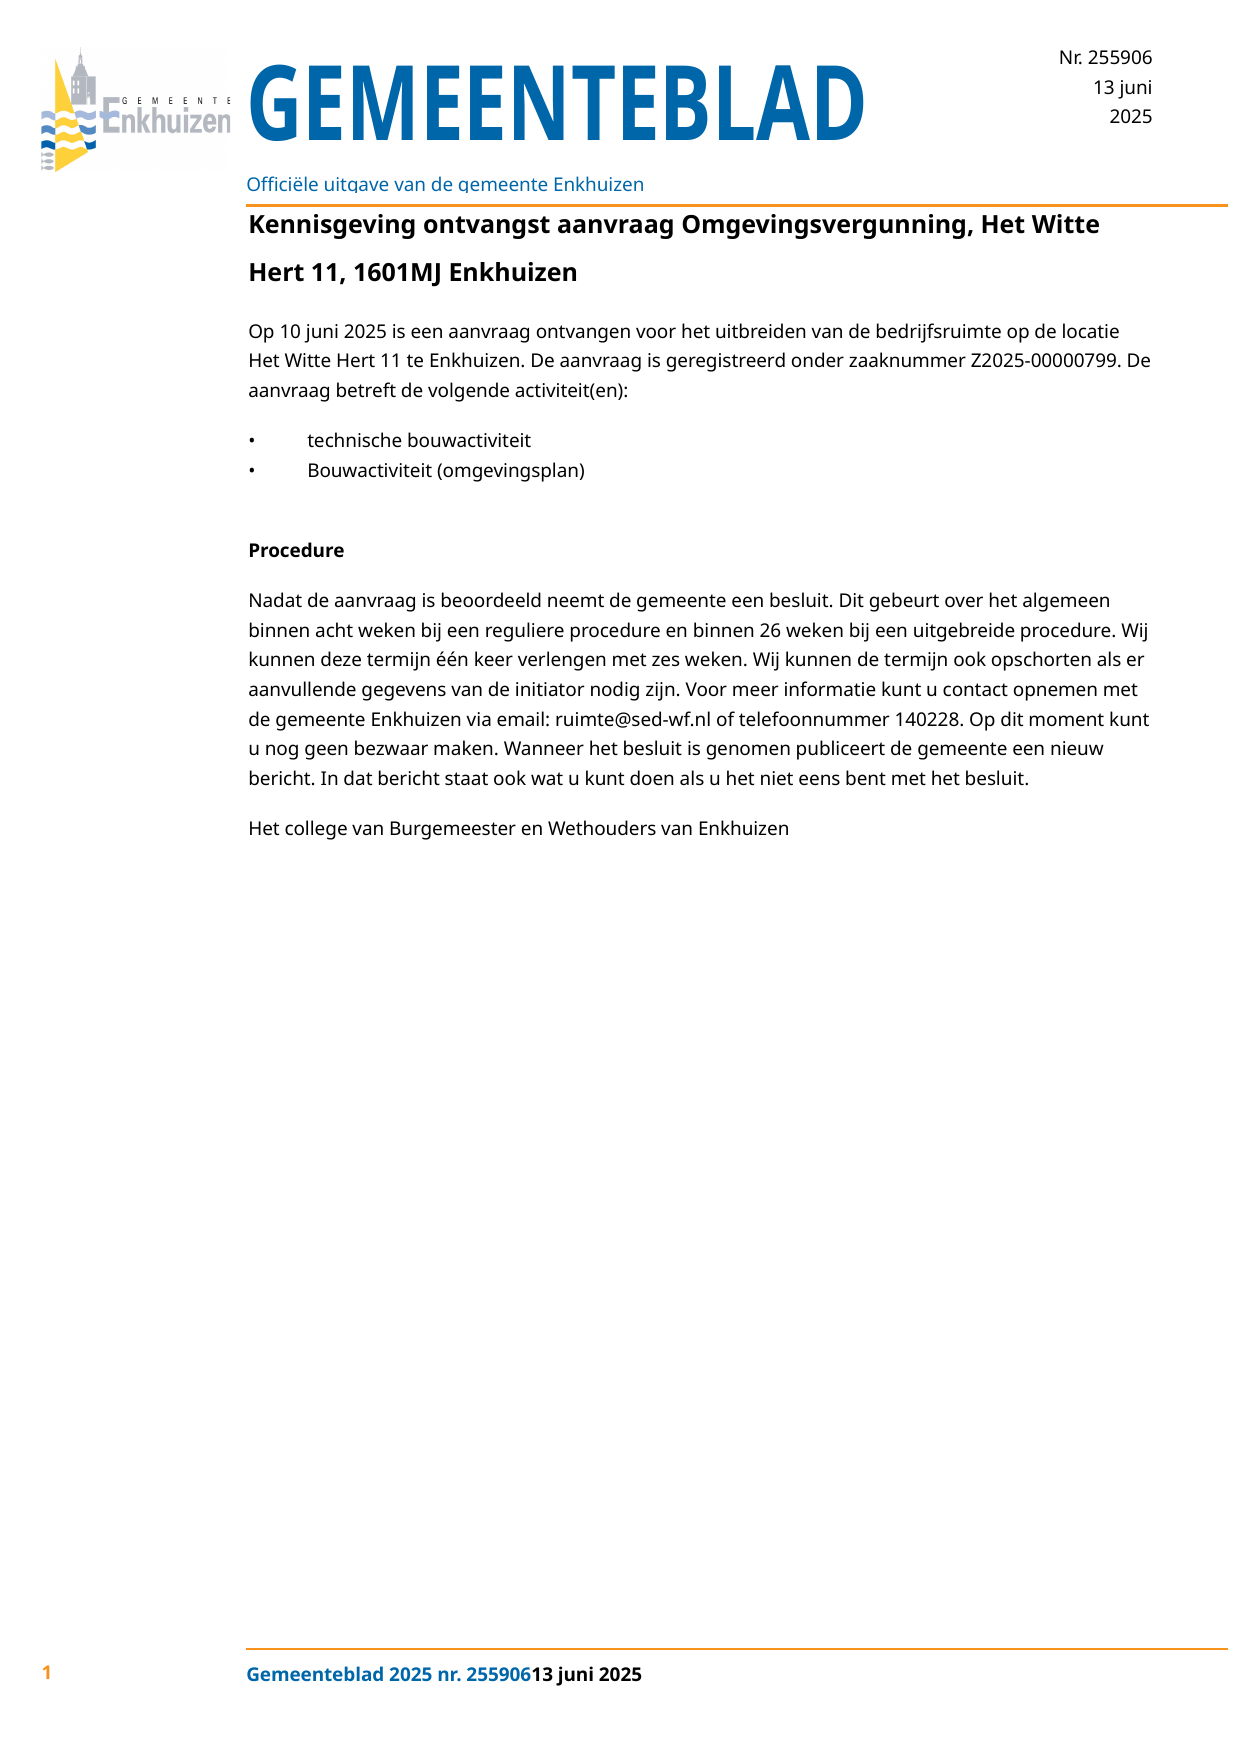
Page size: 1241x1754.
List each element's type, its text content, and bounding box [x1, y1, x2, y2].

text Kennisgeving ontvangst aanvraag Omgevingsvergunning, Het Witte Hert 11, 1601MJ Enkhuizen [248, 207, 1152, 288]
text Het college van Burgemeester en Wethouders van Enkhuizen [248, 815, 1152, 841]
list Bouwactiviteit (omgevingsplan) [248, 457, 1152, 483]
text Procedure [248, 537, 1152, 563]
text Op 10 juni 2025 is een aanvraag ontvangen voor het uitbreiden van de bedrijfsruimte op de locatie Het Witte Hert 11 te Enkhuizen. De aanvraag is geregistreerd onder zaaknummer Z2025-00000799. De aanvraag betreft de volgende activiteit(en): [248, 318, 1152, 403]
list technische bouwactiviteit [248, 427, 1152, 453]
text Nadat de aanvraag is beoordeeld neemt de gemeente een besluit. Dit gebeurt over het algemeen binnen acht weken bij een reguliere procedure en binnen 26 weken bij een uitgebreide procedure. Wij kunnen deze termijn één keer verlengen met zes weken. Wij kunnen de termijn ook opschorten als er aanvullende gegevens van de initiator nodig zijn. Voor meer informatie kunt u contact opnemen met de gemeente Enkhuizen via email: ruimte@sed-wf.nl of telefoonnummer 140228. Op dit moment kunt u nog geen bezwaar maken. Wanneer het besluit is genomen publiceert de gemeente een nieuw bericht. In dat bericht staat ook wat u kunt doen als u het niet eens bent met het besluit. [248, 587, 1152, 791]
picture [41, 47, 231, 172]
